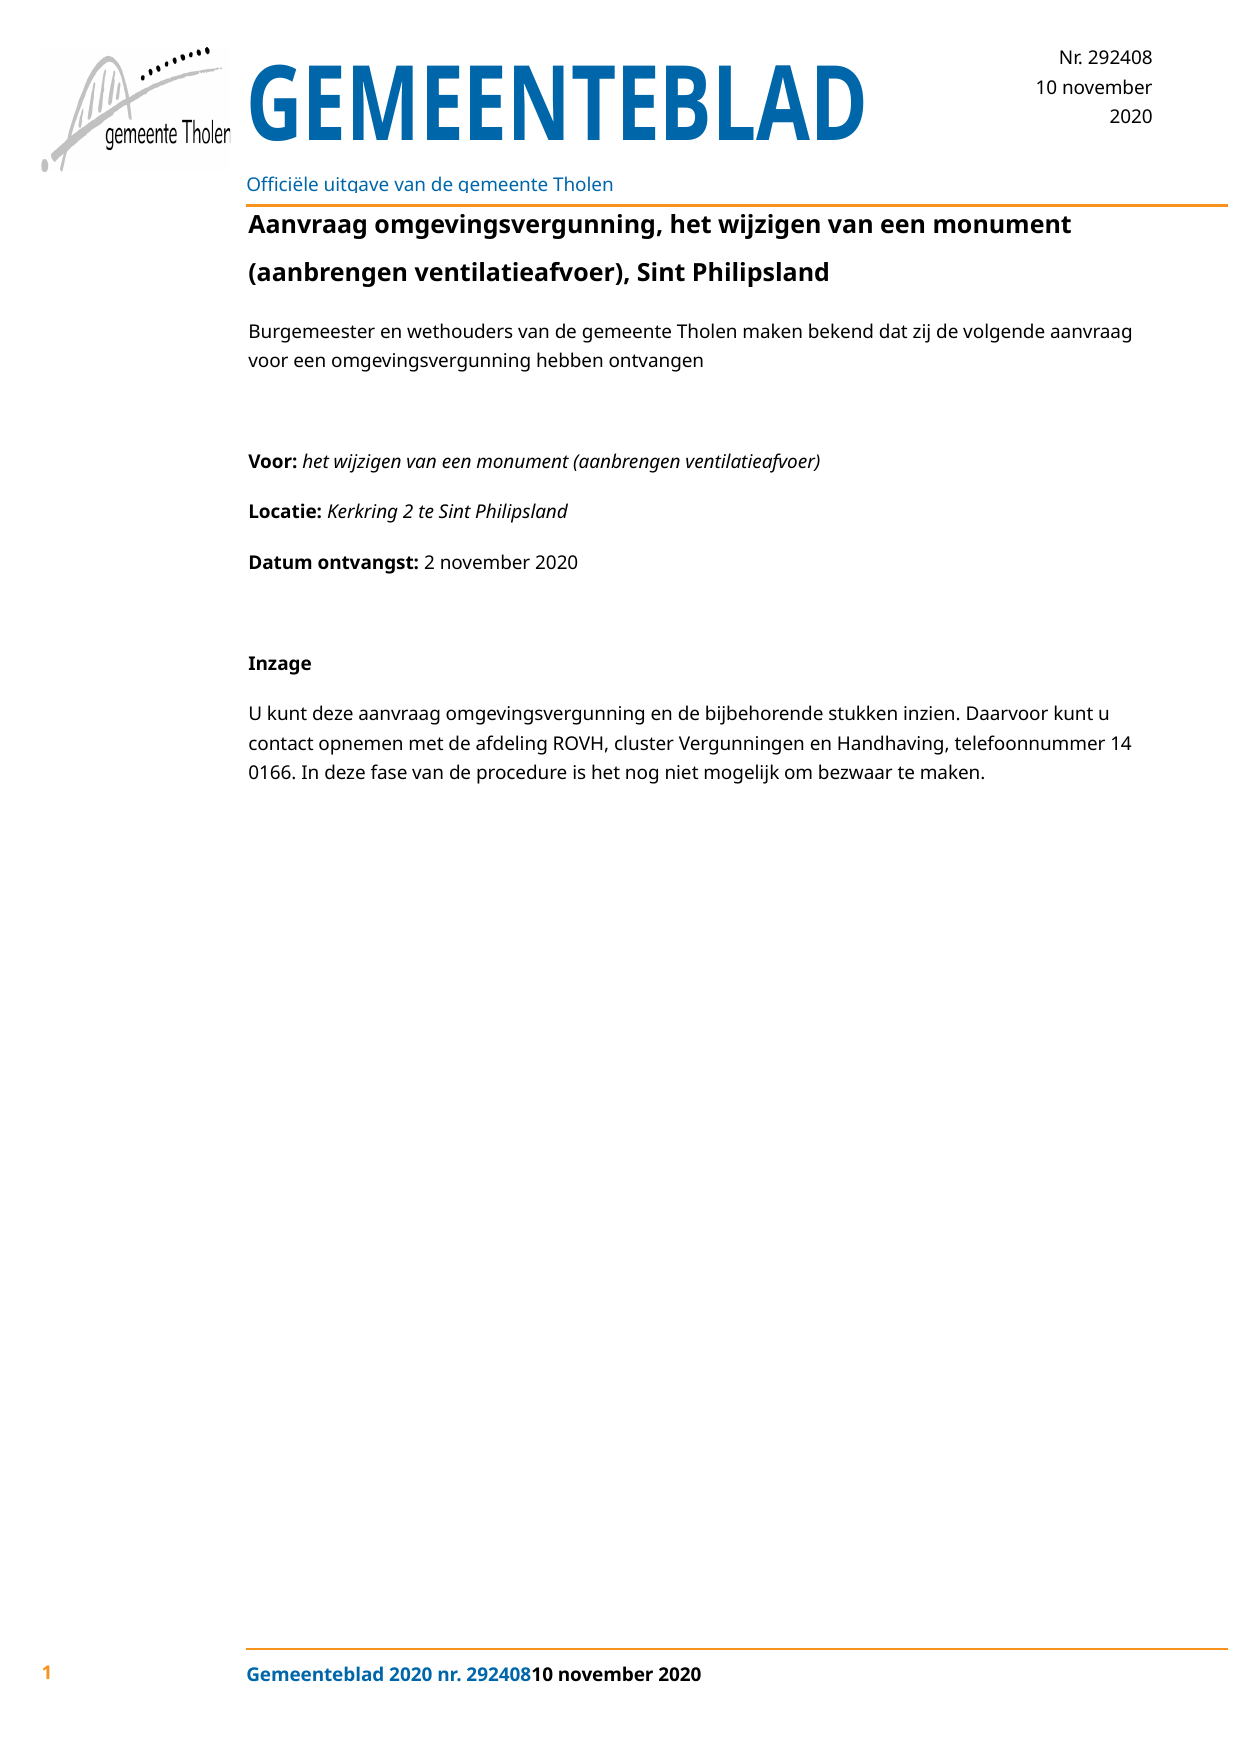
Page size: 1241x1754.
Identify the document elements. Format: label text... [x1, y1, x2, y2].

text Datum ontvangst: 2 november 2020 [248, 549, 1152, 575]
text Aanvraag omgevingsvergunning, het wijzigen van een monument (aanbrengen ventilatieafvoer), Sint Philipsland [248, 207, 1152, 288]
text U kunt deze aanvraag omgevingsvergunning en de bijbehorende stukken inzien. Daarvoor kunt u contact opnemen met de afdeling ROVH, cluster Vergunningen en Handhaving, telefoonnummer 14 0166. In deze fase van de procedure is het nog niet mogelijk om bezwaar te maken. [248, 700, 1152, 785]
text Voor: het wijzigen van een monument (aanbrengen ventilatieafvoer) [248, 448, 1152, 474]
picture [41, 47, 231, 172]
text Burgemeester en wethouders van de gemeente Tholen maken bekend dat zij de volgende aanvraag voor een omgevingsvergunning hebben ontvangen [248, 318, 1152, 373]
text Inzage [248, 650, 1152, 676]
text Locatie: Kerkring 2 te Sint Philipsland [248, 499, 1152, 524]
